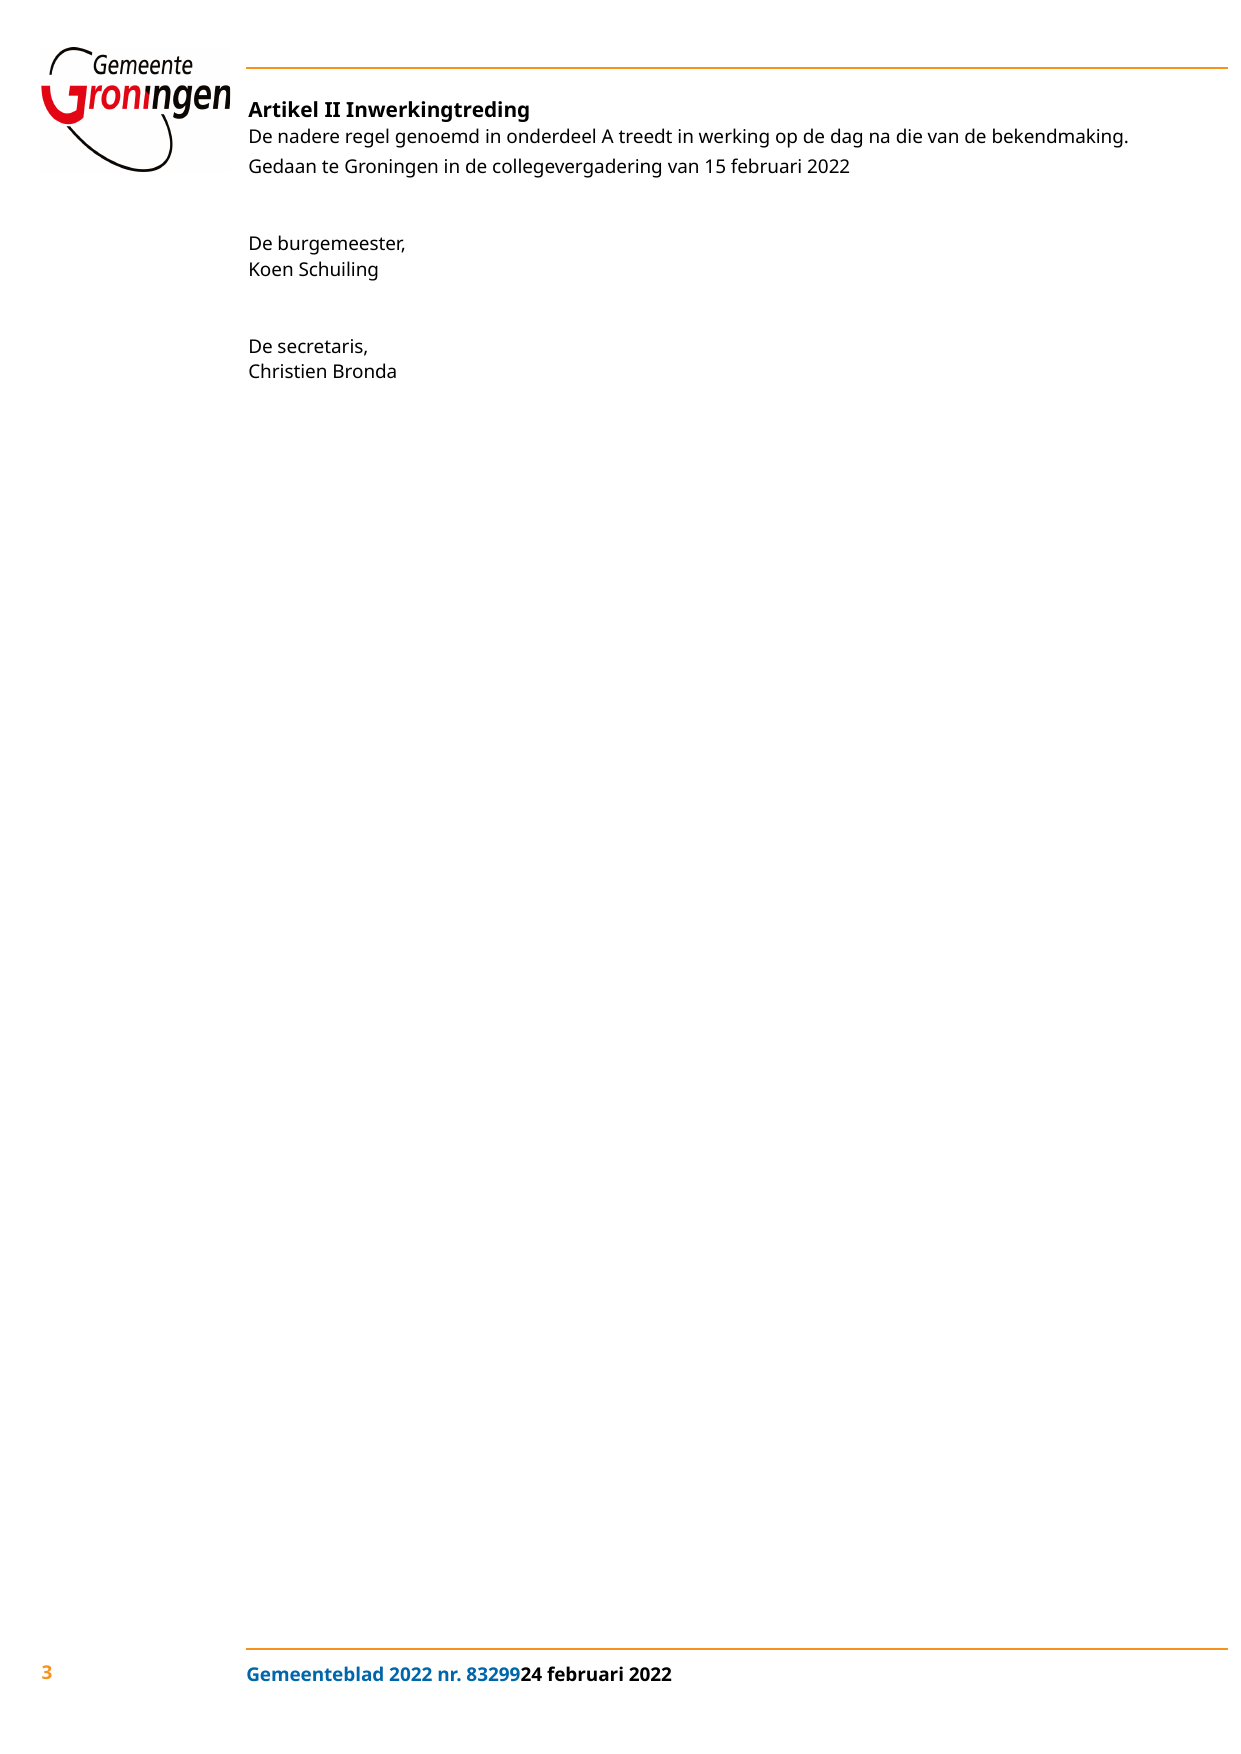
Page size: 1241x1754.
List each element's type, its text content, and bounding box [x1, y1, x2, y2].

text Artikel II Inwerkingtreding [248, 95, 1152, 123]
text Christien Bronda [248, 359, 1152, 384]
text Gedaan te Groningen in de collegevergadering van 15 februari 2022 [248, 153, 1152, 178]
text De secretaris, [248, 333, 1152, 359]
text De burgemeester, [248, 230, 1152, 256]
text De nadere regel genoemd in onderdeel A treedt in werking op de dag na die van de bekendmaking. [248, 123, 1152, 149]
text Koen Schuiling [248, 256, 1152, 281]
picture [41, 47, 231, 172]
